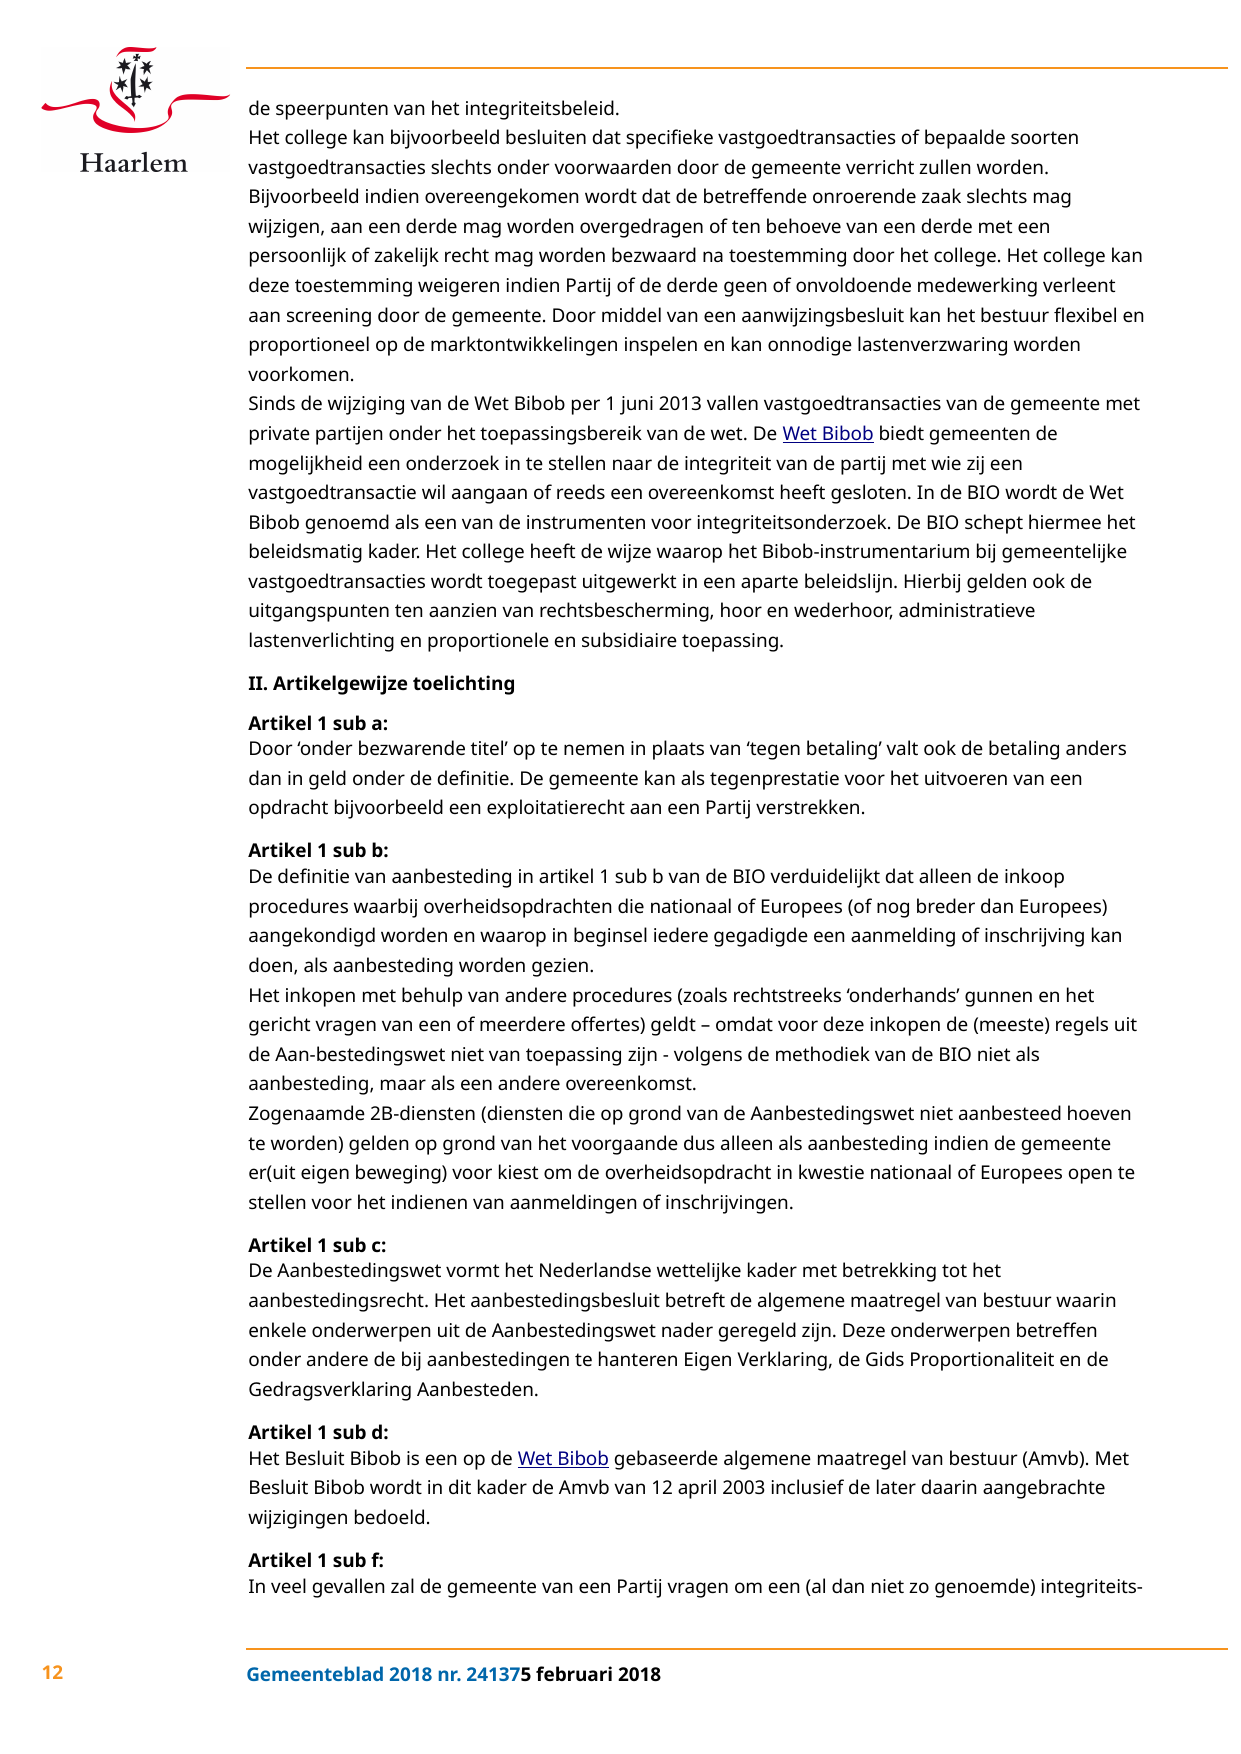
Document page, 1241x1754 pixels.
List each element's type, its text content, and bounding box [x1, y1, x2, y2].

text Het inkopen met behulp van andere procedures (zoals rechtstreeks ‘onderhands’ gunnen en het gericht vragen van een of meerdere offertes) geldt – omdat voor deze inkopen de (meeste) regels uit de Aan-bestedingswet niet van toepassing zijn - volgens de methodiek van de BIO niet als aanbesteding, maar als een andere overeenkomst. [248, 982, 1152, 1096]
text Artikel 1 sub d: [248, 1419, 1152, 1445]
text Artikel 1 sub b: [248, 838, 1152, 863]
text Het college kan bijvoorbeeld besluiten dat specifieke vastgoedtransacties of bepaalde soorten vastgoedtransacties slechts onder voorwaarden door de gemeente verricht zullen worden. Bijvoorbeeld indien overeengekomen wordt dat de betreffende onroerende zaak slechts mag wijzigen, aan een derde mag worden overgedragen of ten behoeve van een derde met een persoonlijk of zakelijk recht mag worden bezwaard na toestemming door het college. Het college kan deze toestemming weigeren indien Partij of de derde geen of onvoldoende medewerking verleent aan screening door de gemeente. Door middel van een aanwijzingsbesluit kan het bestuur flexibel en proportioneel op de marktontwikkelingen inspelen en kan onnodige lastenverzwaring worden voorkomen. [248, 124, 1152, 387]
text II. Artikelgewijze toelichting [248, 670, 1152, 696]
text de speerpunten van het integriteitsbeleid. [248, 95, 1152, 121]
text Het Besluit Bibob is een op de Wet Bibob gebaseerde algemene maatregel van bestuur (Amvb). Met Besluit Bibob wordt in dit kader de Amvb van 12 april 2003 inclusief de later daarin aangebrachte wijzigingen bedoeld. [248, 1445, 1152, 1530]
text Zogenaamde 2B-diensten (diensten die op grond van de Aanbestedingswet niet aanbesteed hoeven te worden) gelden op grond van het voorgaande dus alleen als aanbesteding indien de gemeente er(uit eigen beweging) voor kiest om de overheidsopdracht in kwestie nationaal of Europees open te stellen voor het indienen van aanmeldingen of inschrijvingen. [248, 1100, 1152, 1214]
text Artikel 1 sub f: [248, 1547, 1152, 1573]
text In veel gevallen zal de gemeente van een Partij vragen om een (al dan niet zo genoemde) integriteits- [248, 1573, 1152, 1599]
text Sinds de wijziging van de Wet Bibob per 1 juni 2013 vallen vastgoedtransacties van de gemeente met private partijen onder het toepassingsbereik van de wet. De Wet Bibob biedt gemeenten de mogelijkheid een onderzoek in te stellen naar de integriteit van de partij met wie zij een vastgoedtransactie wil aangaan of reeds een overeenkomst heeft gesloten. In de BIO wordt de Wet Bibob genoemd als een van de instrumenten voor integriteitsonderzoek. De BIO schept hiermee het beleidsmatig kader. Het college heeft de wijze waarop het Bibob-instrumentarium bij gemeentelijke vastgoedtransacties wordt toegepast uitgewerkt in een aparte beleidslijn. Hierbij gelden ook de uitgangspunten ten aanzien van rechtsbescherming, hoor en wederhoor, administratieve lastenverlichting en proportionele en subsidiaire toepassing. [248, 391, 1152, 653]
text Artikel 1 sub c: [248, 1232, 1152, 1258]
picture [41, 47, 231, 172]
text Door ‘onder bezwarende titel’ op te nemen in plaats van ‘tegen betaling’ valt ook de betaling anders dan in geld onder de definitie. De gemeente kan als tegenprestatie voor het uitvoeren van een opdracht bijvoorbeeld een exploitatierecht aan een Partij verstrekken. [248, 735, 1152, 820]
text Artikel 1 sub a: [248, 710, 1152, 735]
text De definitie van aanbesteding in artikel 1 sub b van de BIO verduidelijkt dat alleen de inkoop procedures waarbij overheidsopdrachten die nationaal of Europees (of nog breder dan Europees) aangekondigd worden en waarop in beginsel iedere gegadigde een aanmelding of inschrijving kan doen, als aanbesteding worden gezien. [248, 863, 1152, 978]
text De Aanbestedingswet vormt het Nederlandse wettelijke kader met betrekking tot het aanbestedingsrecht. Het aanbestedingsbesluit betreft de algemene maatregel van bestuur waarin enkele onderwerpen uit de Aanbestedingswet nader geregeld zijn. Deze onderwerpen betreffen onder andere de bij aanbestedingen te hanteren Eigen Verklaring, de Gids Proportionaliteit en de Gedragsverklaring Aanbesteden. [248, 1258, 1152, 1402]
